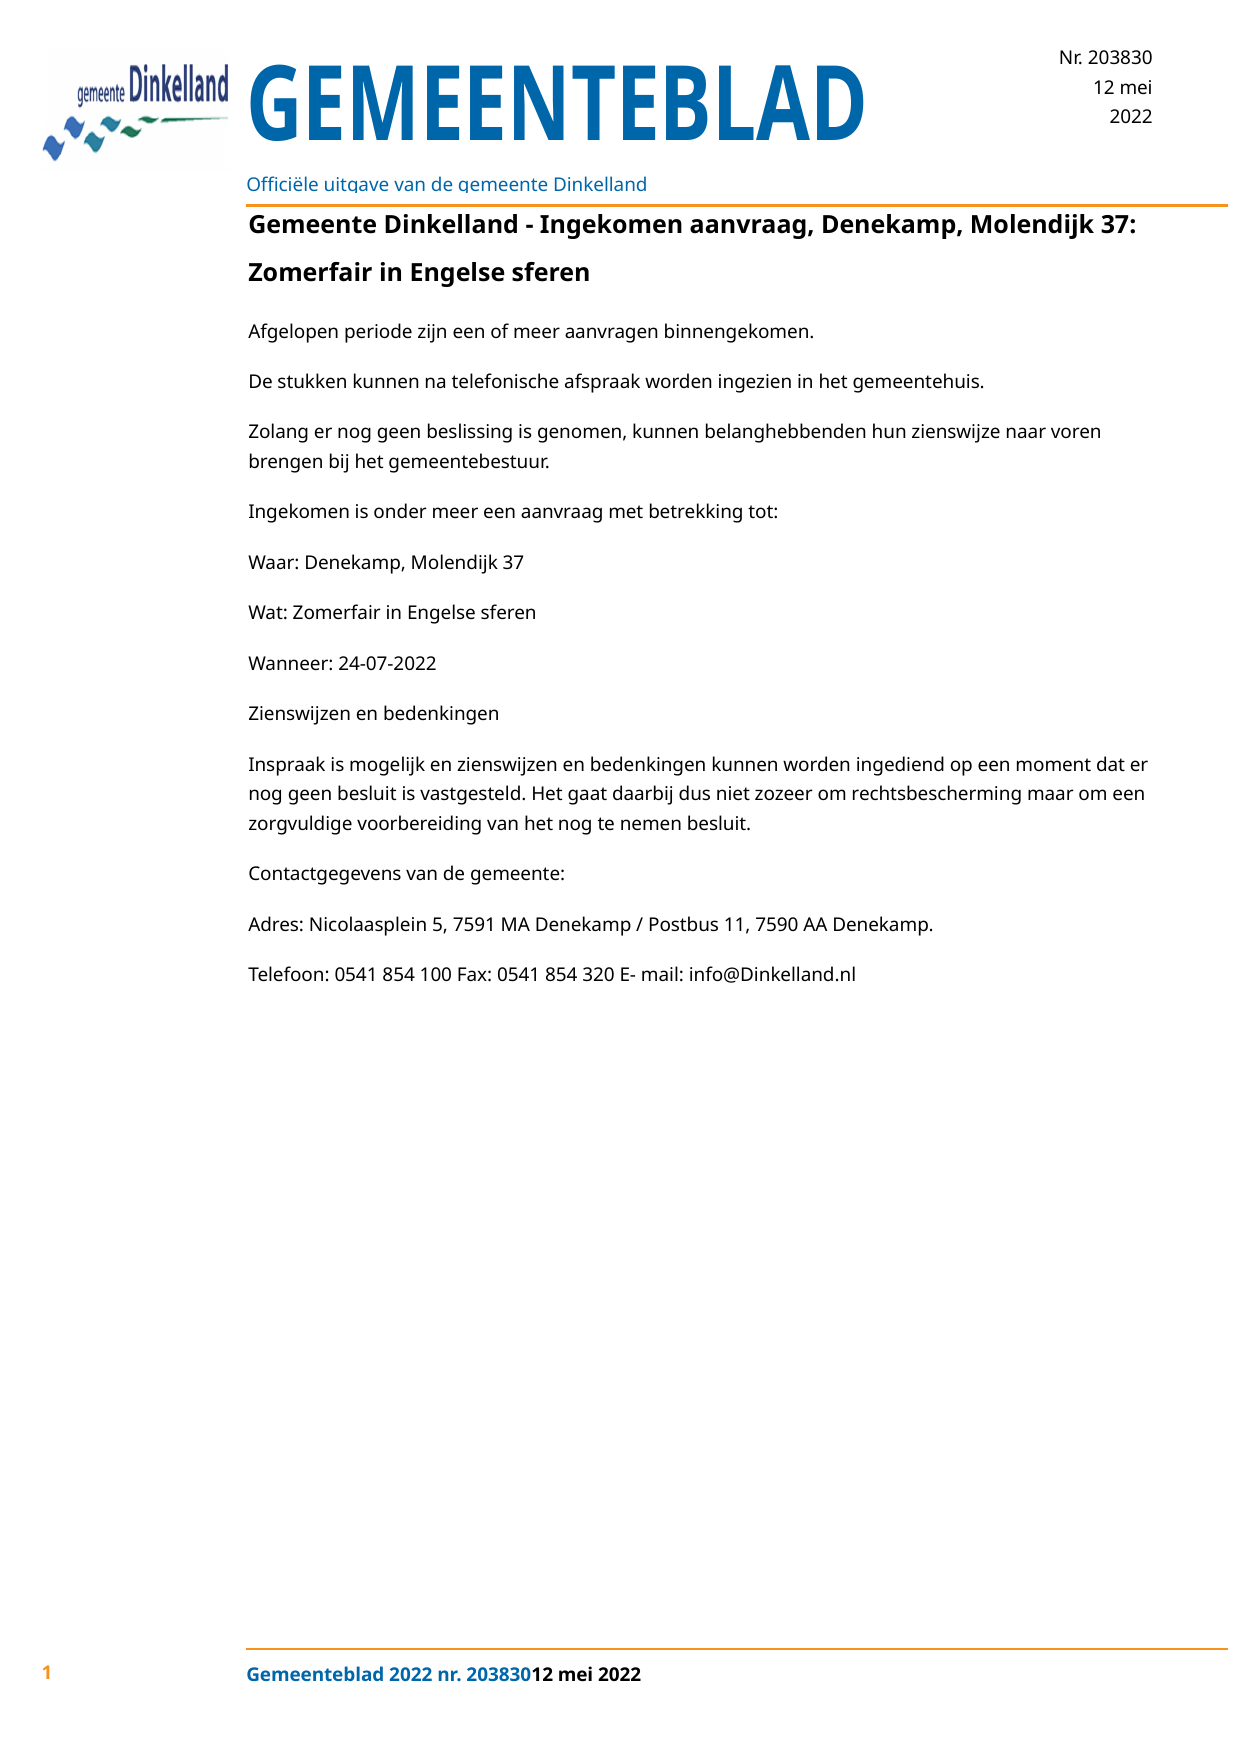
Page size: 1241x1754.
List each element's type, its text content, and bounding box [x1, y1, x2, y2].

text Gemeente Dinkelland - Ingekomen aanvraag, Denekamp, Molendijk 37: Zomerfair in Engelse sferen [248, 207, 1152, 288]
text Waar: Denekamp, Molendijk 37 [248, 549, 1152, 575]
text Adres: Nicolaasplein 5, 7591 MA Denekamp / Postbus 11, 7590 AA Denekamp. [248, 911, 1152, 937]
text Inspraak is mogelijk en zienswijzen en bedenkingen kunnen worden ingediend op een moment dat er nog geen besluit is vastgesteld. Het gaat daarbij dus niet zozeer om rechtsbescherming maar om een zorgvuldige voorbereiding van het nog te nemen besluit. [248, 751, 1152, 836]
text Zienswijzen en bedenkingen [248, 700, 1152, 726]
text De stukken kunnen na telefonische afspraak worden ingezien in het gemeentehuis. [248, 368, 1152, 394]
text Wat: Zomerfair in Engelse sferen [248, 599, 1152, 625]
text Telefoon: 0541 854 100 Fax: 0541 854 320 E- mail: info@Dinkelland.nl [248, 961, 1152, 987]
text Afgelopen periode zijn een of meer aanvragen binnengekomen. [248, 318, 1152, 344]
text Ingekomen is onder meer een aanvraag met betrekking tot: [248, 499, 1152, 524]
text Zolang er nog geen beslissing is genomen, kunnen belanghebbenden hun zienswijze naar voren brengen bij het gemeentebestuur. [248, 419, 1152, 474]
picture [41, 47, 231, 172]
text Wanneer: 24-07-2022 [248, 650, 1152, 676]
text Contactgegevens van de gemeente: [248, 860, 1152, 886]
